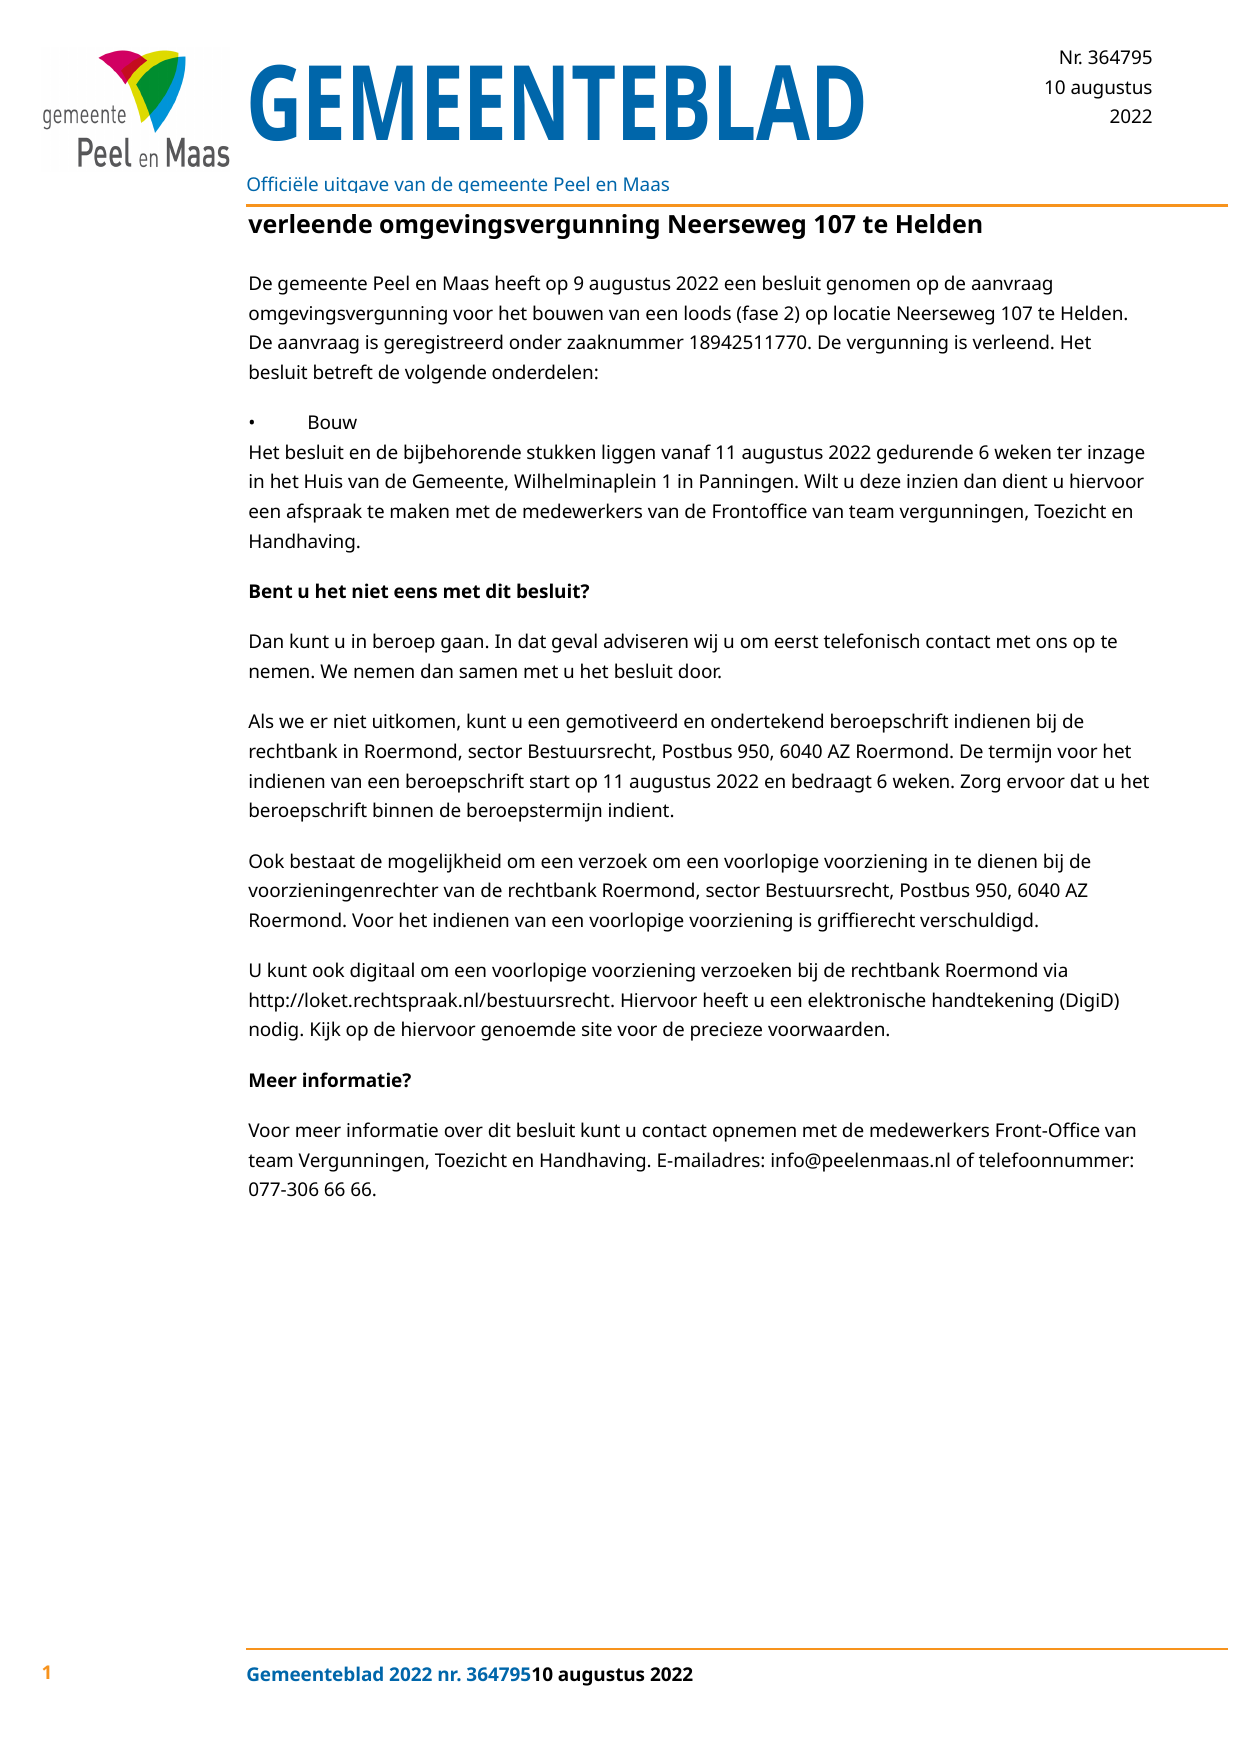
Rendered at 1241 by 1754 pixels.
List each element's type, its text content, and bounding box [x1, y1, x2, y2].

text Het besluit en de bijbehorende stukken liggen vanaf 11 augustus 2022 gedurende 6 weken ter inzage in het Huis van de Gemeente, Wilhelminaplein 1 in Panningen. Wilt u deze inzien dan dient u hiervoor een afspraak te maken met de medewerkers van de Frontoffice van team vergunningen, Toezicht en Handhaving. [248, 439, 1152, 553]
text Voor meer informatie over dit besluit kunt u contact opnemen met de medewerkers Front-Office van team Vergunningen, Toezicht en Handhaving. E-mailadres: info@peelenmaas.nl of telefoonnummer: 077-306 66 66. [248, 1117, 1152, 1202]
text Als we er niet uitkomen, kunt u een gemotiveerd en ondertekend beroepschrift indienen bij de rechtbank in Roermond, sector Bestuursrecht, Postbus 950, 6040 AZ Roermond. De termijn voor het indienen van een beroepschrift start op 11 augustus 2022 en bedraagt 6 weken. Zorg ervoor dat u het beroepschrift binnen de beroepstermijn indient. [248, 709, 1152, 823]
text verleende omgevingsvergunning Neerseweg 107 te Helden [248, 207, 1152, 241]
text Bent u het niet eens met dit besluit? [248, 578, 1152, 604]
text Meer informatie? [248, 1067, 1152, 1093]
text U kunt ook digitaal om een voorlopige voorziening verzoeken bij de rechtbank Roermond via http://loket.rechtspraak.nl/bestuursrecht. Hiervoor heeft u een elektronische handtekening (DigiD) nodig. Kijk op de hiervoor genoemde site voor de precieze voorwaarden. [248, 957, 1152, 1042]
list Bouw [248, 409, 1152, 435]
text Ook bestaat de mogelijkheid om een verzoek om een voorlopige voorziening in te dienen bij de voorzieningenrechter van de rechtbank Roermond, sector Bestuursrecht, Postbus 950, 6040 AZ Roermond. Voor het indienen van een voorlopige voorziening is griffierecht verschuldigd. [248, 848, 1152, 933]
text Dan kunt u in beroep gaan. In dat geval adviseren wij u om eerst telefonisch contact met ons op te nemen. We nemen dan samen met u het besluit door. [248, 629, 1152, 684]
picture [41, 47, 231, 172]
text De gemeente Peel en Maas heeft op 9 augustus 2022 een besluit genomen op de aanvraag omgevingsvergunning voor het bouwen van een loods (fase 2) op locatie Neerseweg 107 te Helden. De aanvraag is geregistreerd onder zaaknummer 18942511770. De vergunning is verleend. Het besluit betreft de volgende onderdelen: [248, 270, 1152, 385]
